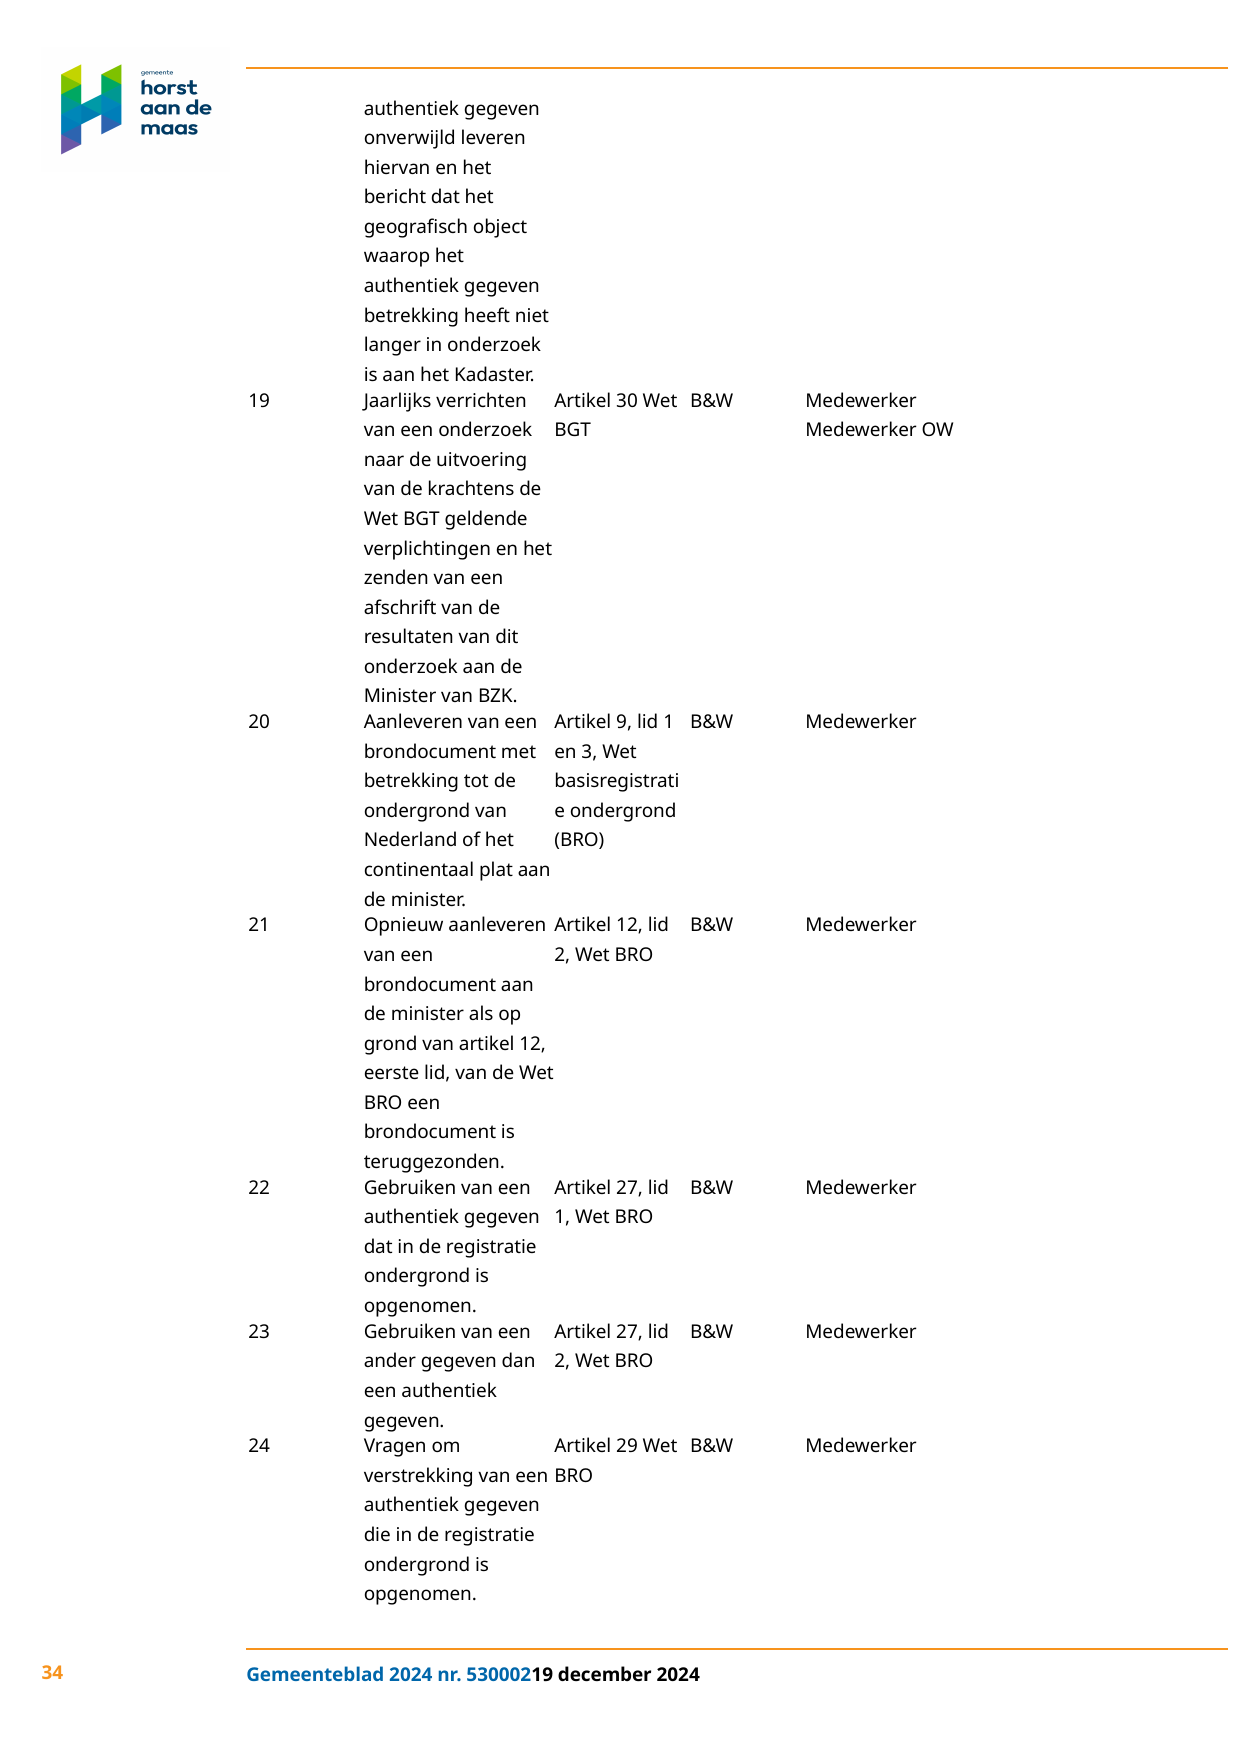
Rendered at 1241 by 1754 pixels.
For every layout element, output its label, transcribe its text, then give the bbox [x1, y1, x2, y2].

table_cell Medewerker Medewerker OW [805, 387, 971, 708]
table_cell [971, 1174, 1152, 1318]
table_cell [971, 95, 1152, 387]
table_cell [554, 95, 690, 387]
table_cell Opnieuw aanleveren van een brondocument aan de minister als op grond van artikel 12, eerste lid, van de Wet BRO een brondocument is teruggezonden. [364, 912, 554, 1174]
table_cell 19 [248, 387, 363, 708]
table_cell Aanleveren van een brondocument met betrekking tot de ondergrond van Nederland of het continentaal plat aan de minister. [364, 708, 554, 912]
table_cell [971, 708, 1152, 912]
table_cell Medewerker [805, 708, 971, 912]
table_cell Artikel 29 Wet BRO [554, 1433, 690, 1606]
table_cell [805, 95, 971, 387]
table_cell Medewerker [805, 1174, 971, 1318]
table_cell B&W [690, 1433, 805, 1606]
table_cell [971, 912, 1152, 1174]
table_cell 23 [248, 1318, 363, 1432]
table_cell 22 [248, 1174, 363, 1318]
table_cell B&W [690, 1174, 805, 1318]
table_cell Gebruiken van een ander gegeven dan een authentiek gegeven. [364, 1318, 554, 1432]
table_cell Medewerker [805, 1318, 971, 1432]
table_cell B&W [690, 387, 805, 708]
picture [41, 47, 231, 172]
table_cell B&W [690, 1318, 805, 1432]
table_cell Artikel 27, lid 1, Wet BRO [554, 1174, 690, 1318]
table_cell 24 [248, 1433, 363, 1606]
table_cell B&W [690, 912, 805, 1174]
table_cell [690, 95, 805, 387]
table_cell Artikel 30 Wet BGT [554, 387, 690, 708]
table_cell 21 [248, 912, 363, 1174]
table_cell 20 [248, 708, 363, 912]
table_cell Jaarlijks verrichten van een onderzoek naar de uitvoering van de krachtens de Wet BGT geldende verplichtingen en het zenden van een afschrift van de resultaten van dit onderzoek aan de Minister van BZK. [364, 387, 554, 708]
table_cell Medewerker [805, 1433, 971, 1606]
table_cell [248, 95, 363, 387]
table_cell authentiek gegeven onverwijld leveren hiervan en het bericht dat het geografisch object waarop het authentiek gegeven betrekking heeft niet langer in onderzoek is aan het Kadaster. [364, 95, 554, 387]
table_cell Gebruiken van een authentiek gegeven dat in de registratie ondergrond is opgenomen. [364, 1174, 554, 1318]
table_cell Artikel 12, lid 2, Wet BRO [554, 912, 690, 1174]
table_cell B&W [690, 708, 805, 912]
table_cell Artikel 9, lid 1 en 3, Wet basisregistratie ondergrond (BRO) [554, 708, 690, 912]
table_cell Vragen om verstrekking van een authentiek gegeven die in de registratie ondergrond is opgenomen. [364, 1433, 554, 1606]
table_cell [971, 387, 1152, 708]
table_cell Artikel 27, lid 2, Wet BRO [554, 1318, 690, 1432]
table_cell [971, 1318, 1152, 1432]
table_cell Medewerker [805, 912, 971, 1174]
table_cell [971, 1433, 1152, 1606]
